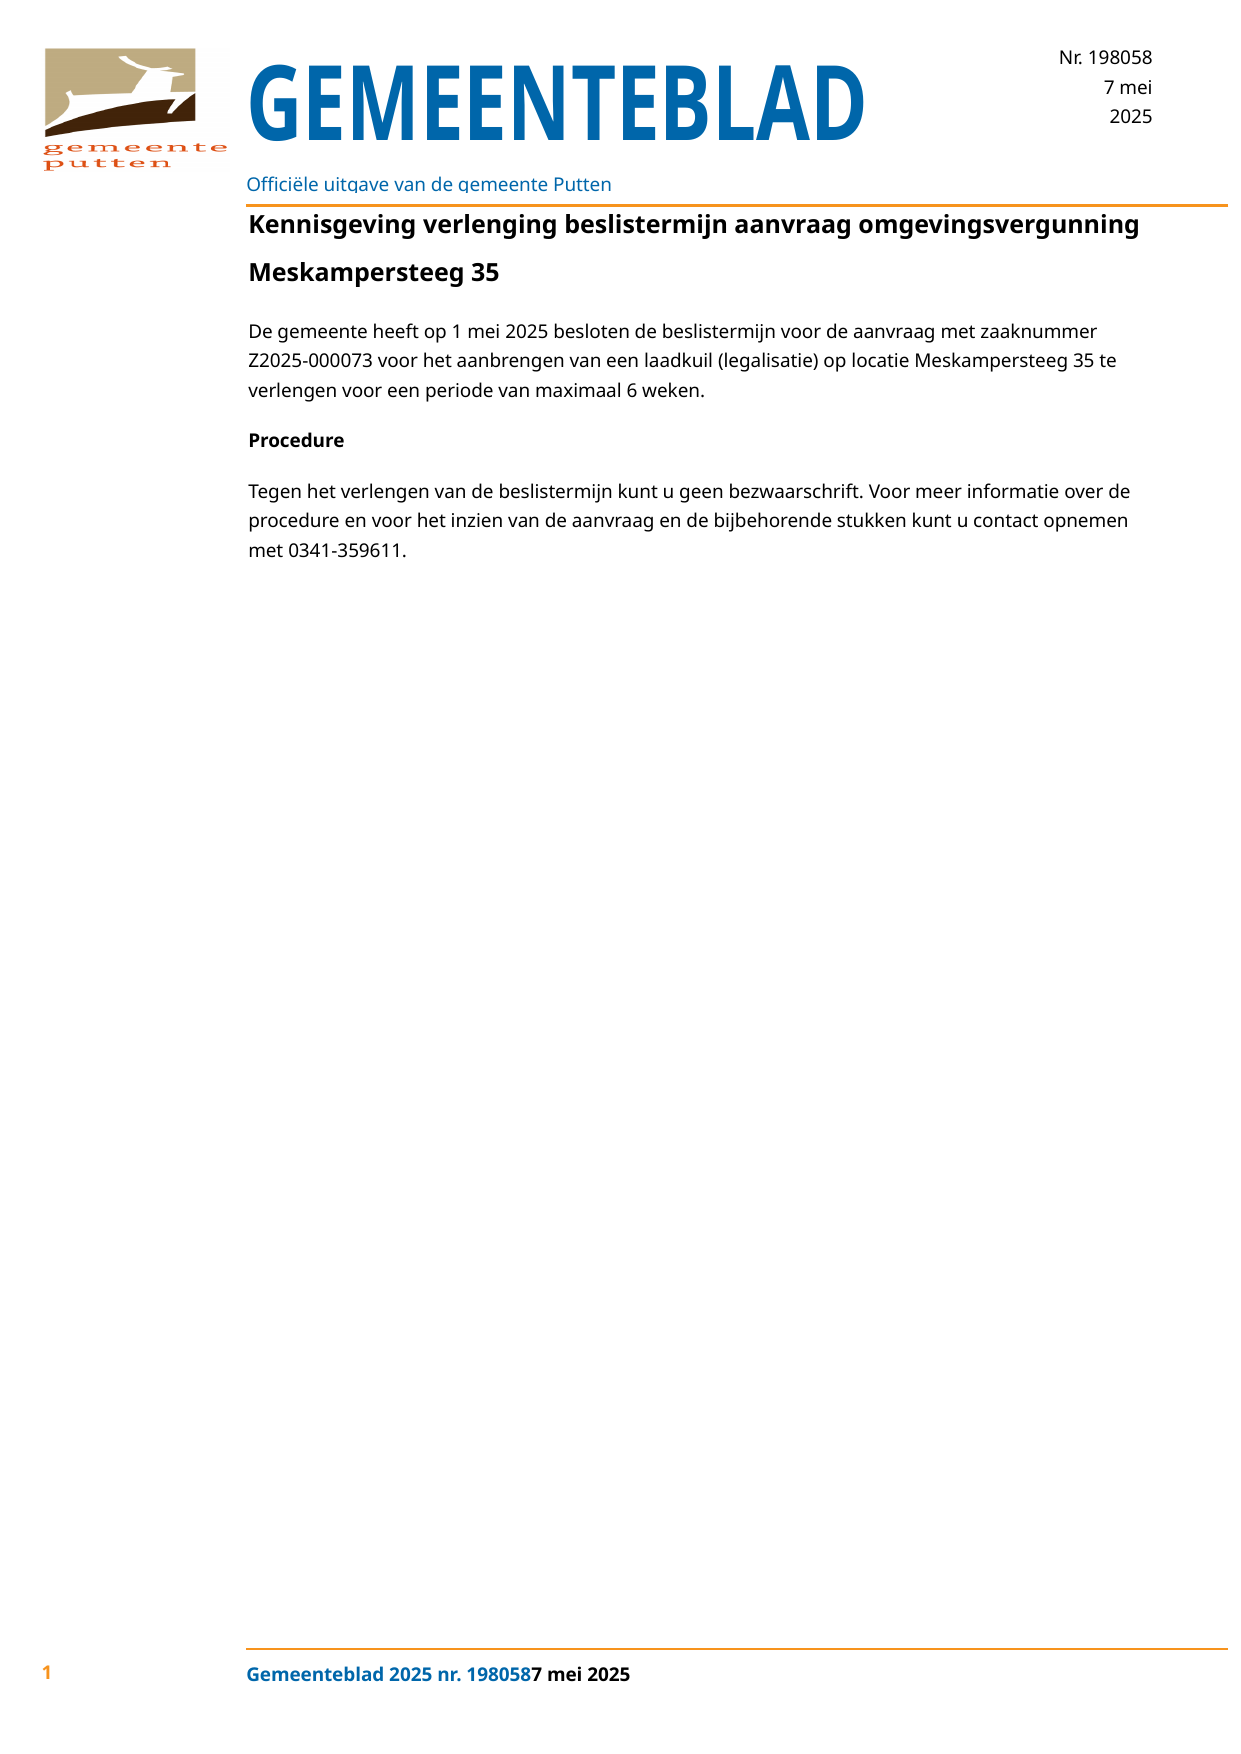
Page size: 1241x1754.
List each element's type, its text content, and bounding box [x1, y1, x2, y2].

text Procedure [248, 427, 1152, 453]
text Tegen het verlengen van de beslistermijn kunt u geen bezwaarschrift. Voor meer informatie over de procedure en voor het inzien van de aanvraag en de bijbehorende stukken kunt u contact opnemen met 0341-359611. [248, 478, 1152, 563]
text Kennisgeving verlenging beslistermijn aanvraag omgevingsvergunning Meskampersteeg 35 [248, 207, 1152, 288]
text De gemeente heeft op 1 mei 2025 besloten de beslistermijn voor de aanvraag met zaaknummer Z2025-000073 voor het aanbrengen van een laadkuil (legalisatie) op locatie Meskampersteeg 35 te verlengen voor een periode van maximaal 6 weken. [248, 318, 1152, 403]
picture [41, 47, 231, 172]
